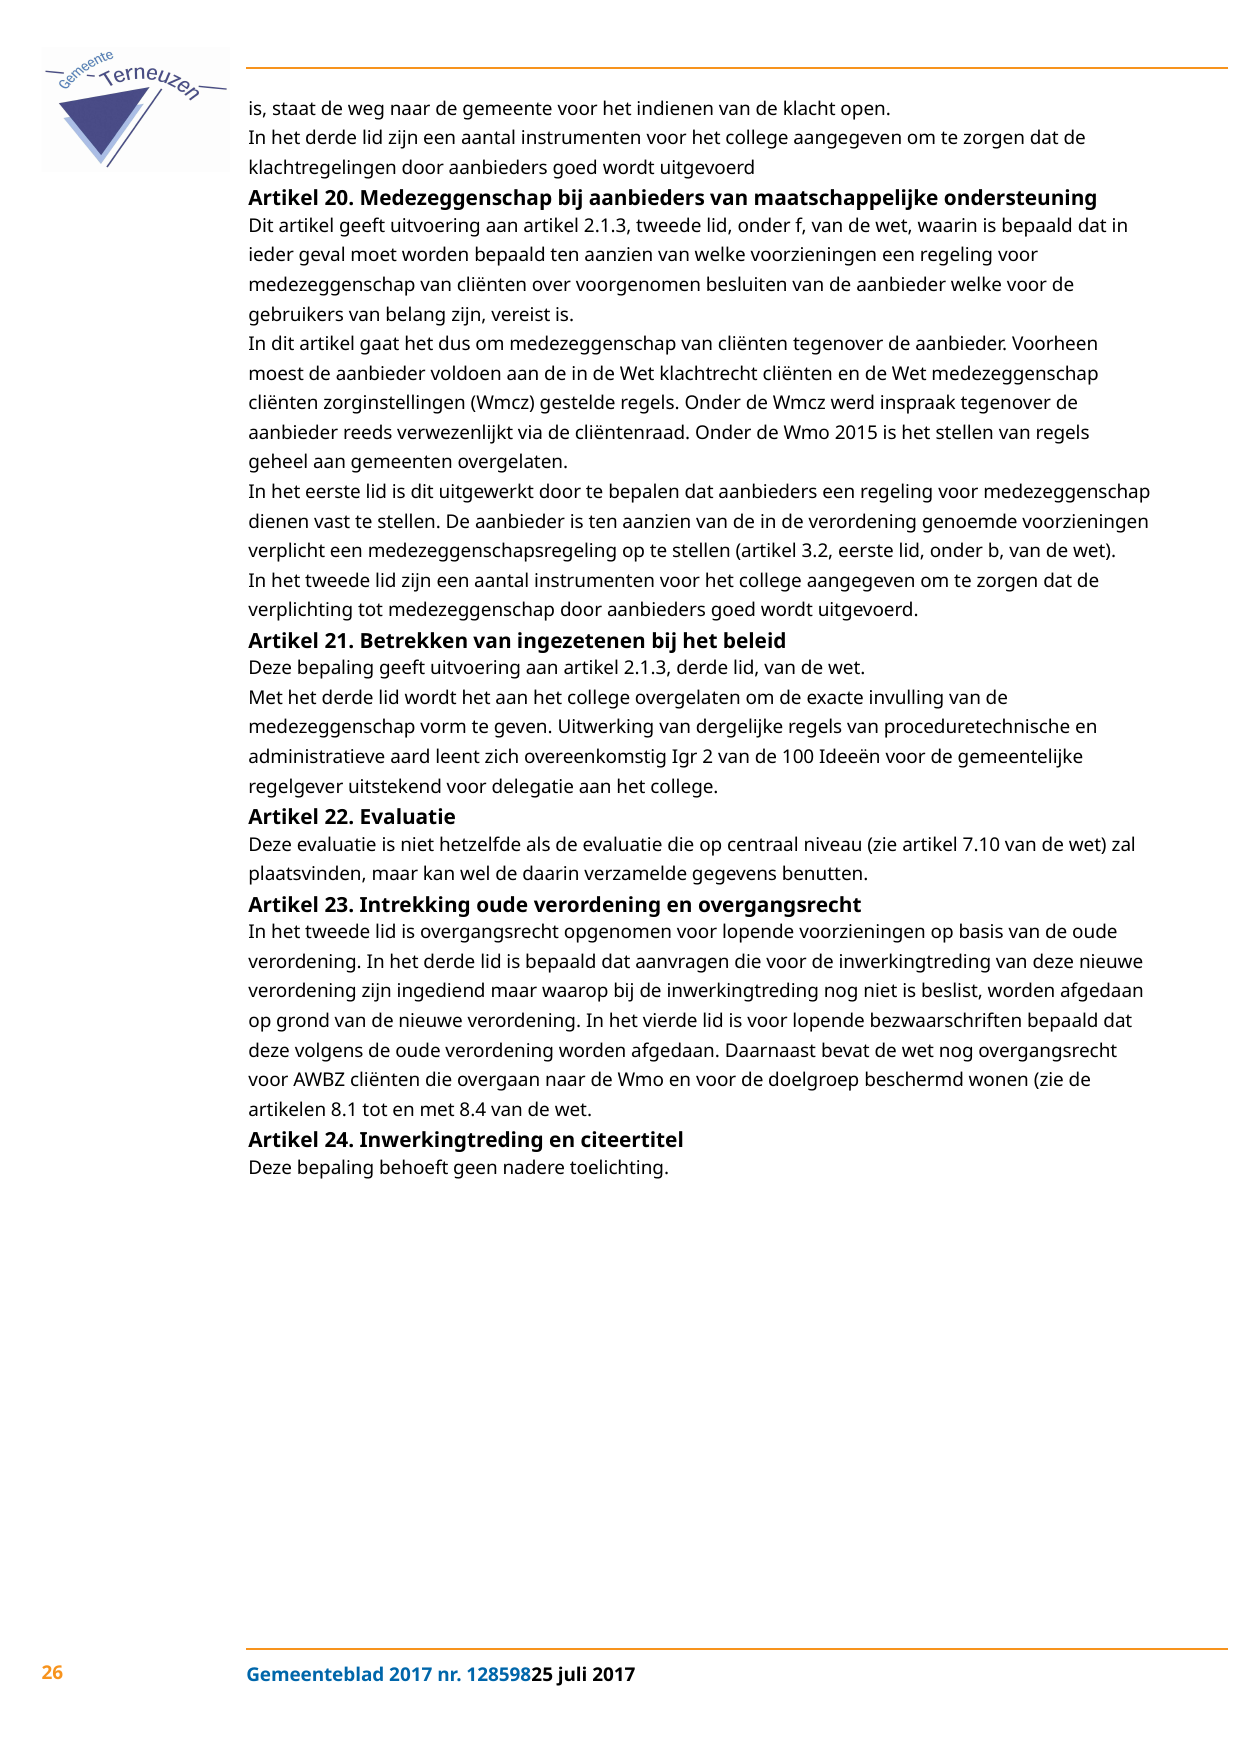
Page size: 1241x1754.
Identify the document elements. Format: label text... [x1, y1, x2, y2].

text Deze bepaling behoeft geen nadere toelichting. [248, 1154, 1152, 1180]
text In het tweede lid zijn een aantal instrumenten voor het college aangegeven om te zorgen dat de verplichting tot medezeggenschap door aanbieders goed wordt uitgevoerd. [248, 567, 1152, 622]
text In het derde lid zijn een aantal instrumenten voor het college aangegeven om te zorgen dat de klachtregelingen door aanbieders goed wordt uitgevoerd [248, 124, 1152, 180]
text In het eerste lid is dit uitgewerkt door te bepalen dat aanbieders een regeling voor medezeggenschap dienen vast te stellen. De aanbieder is ten aanzien van de in de verordening genoemde voorzieningen verplicht een medezeggenschapsregeling op te stellen (artikel 3.2, eerste lid, onder b, van de wet). [248, 478, 1152, 563]
text Artikel 20. Medezeggenschap bij aanbieders van maatschappelijke ondersteuning [248, 183, 1152, 212]
text Artikel 22. Evaluatie [248, 802, 1152, 831]
text In dit artikel gaat het dus om medezeggenschap van cliënten tegenover de aanbieder. Voorheen moest de aanbieder voldoen aan de in de Wet klachtrecht cliënten en de Wet medezeggenschap cliënten zorginstellingen (Wmcz) gestelde regels. Onder de Wmcz werd inspraak tegenover de aanbieder reeds verwezenlijkt via de cliëntenraad. Onder de Wmo 2015 is het stellen van regels geheel aan gemeenten overgelaten. [248, 330, 1152, 474]
text In het tweede lid is overgangsrecht opgenomen voor lopende voorzieningen op basis van de oude verordening. In het derde lid is bepaald dat aanvragen die voor de inwerkingtreding van deze nieuwe verordening zijn ingediend maar waarop bij de inwerkingtreding nog niet is beslist, worden afgedaan op grond van de nieuwe verordening. In het vierde lid is voor lopende bezwaarschriften bepaald dat deze volgens de oude verordening worden afgedaan. Daarnaast bevat de wet nog overgangsrecht voor AWBZ cliënten die overgaan naar de Wmo en voor de doelgroep beschermd wonen (zie de artikelen 8.1 tot en met 8.4 van de wet. [248, 918, 1152, 1122]
text Dit artikel geeft uitvoering aan artikel 2.1.3, tweede lid, onder f, van de wet, waarin is bepaald dat in ieder geval moet worden bepaald ten aanzien van welke voorzieningen een regeling voor medezeggenschap van cliënten over voorgenomen besluiten van de aanbieder welke voor de gebruikers van belang zijn, vereist is. [248, 212, 1152, 326]
text Artikel 24. Inwerkingtreding en citeertitel [248, 1126, 1152, 1154]
text Artikel 21. Betrekken van ingezetenen bij het beleid [248, 626, 1152, 654]
text Deze bepaling geeft uitvoering aan artikel 2.1.3, derde lid, van de wet. [248, 654, 1152, 680]
text Artikel 23. Intrekking oude verordening en overgangsrecht [248, 890, 1152, 918]
text Met het derde lid wordt het aan het college overgelaten om de exacte invulling van de medezeggenschap vorm te geven. Uitwerking van dergelijke regels van proceduretechnische en administratieve aard leent zich overeenkomstig Igr 2 van de 100 Ideeën voor de gemeentelijke regelgever uitstekend voor delegatie aan het college. [248, 684, 1152, 799]
text is, staat de weg naar de gemeente voor het indienen van de klacht open. [248, 95, 1152, 121]
picture [41, 47, 231, 172]
text Deze evaluatie is niet hetzelfde als de evaluatie die op centraal niveau (zie artikel 7.10 van de wet) zal plaatsvinden, maar kan wel de daarin verzamelde gegevens benutten. [248, 831, 1152, 886]
